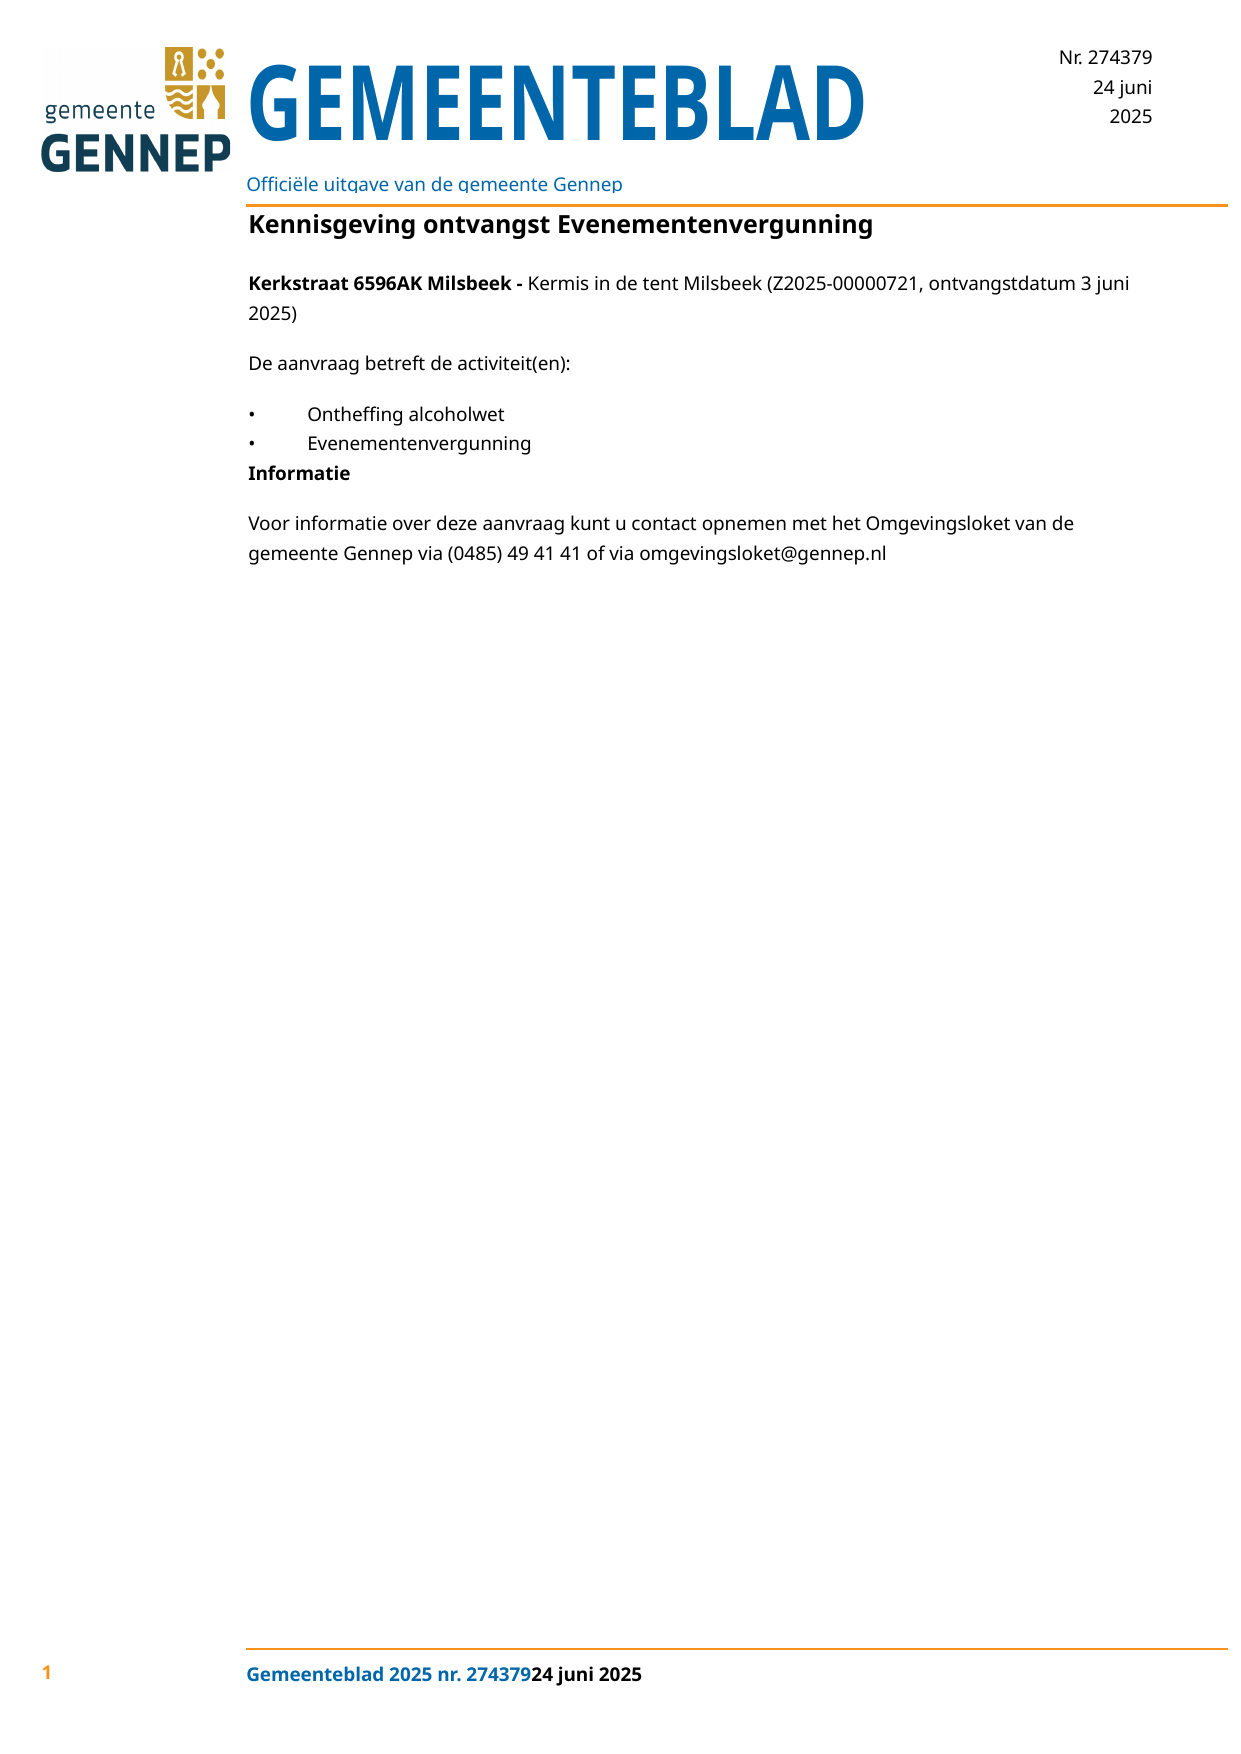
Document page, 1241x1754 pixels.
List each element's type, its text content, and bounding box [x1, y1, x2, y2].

text De aanvraag betreft de activiteit(en): [248, 350, 1152, 376]
text Kerkstraat 6596AK Milsbeek - Kermis in de tent Milsbeek (Z2025-00000721, ontvangstdatum 3 juni 2025) [248, 270, 1152, 326]
list Evenementenvergunning [248, 430, 1152, 456]
text Voor informatie over deze aanvraag kunt u contact opnemen met het Omgevingsloket van de gemeente Gennep via (0485) 49 41 41 of via omgevingsloket@gennep.nl [248, 510, 1152, 566]
text Informatie [248, 460, 1152, 486]
text Kennisgeving ontvangst Evenementenvergunning [248, 207, 1152, 241]
picture [41, 47, 231, 172]
list Ontheffing alcoholwet [248, 401, 1152, 426]
